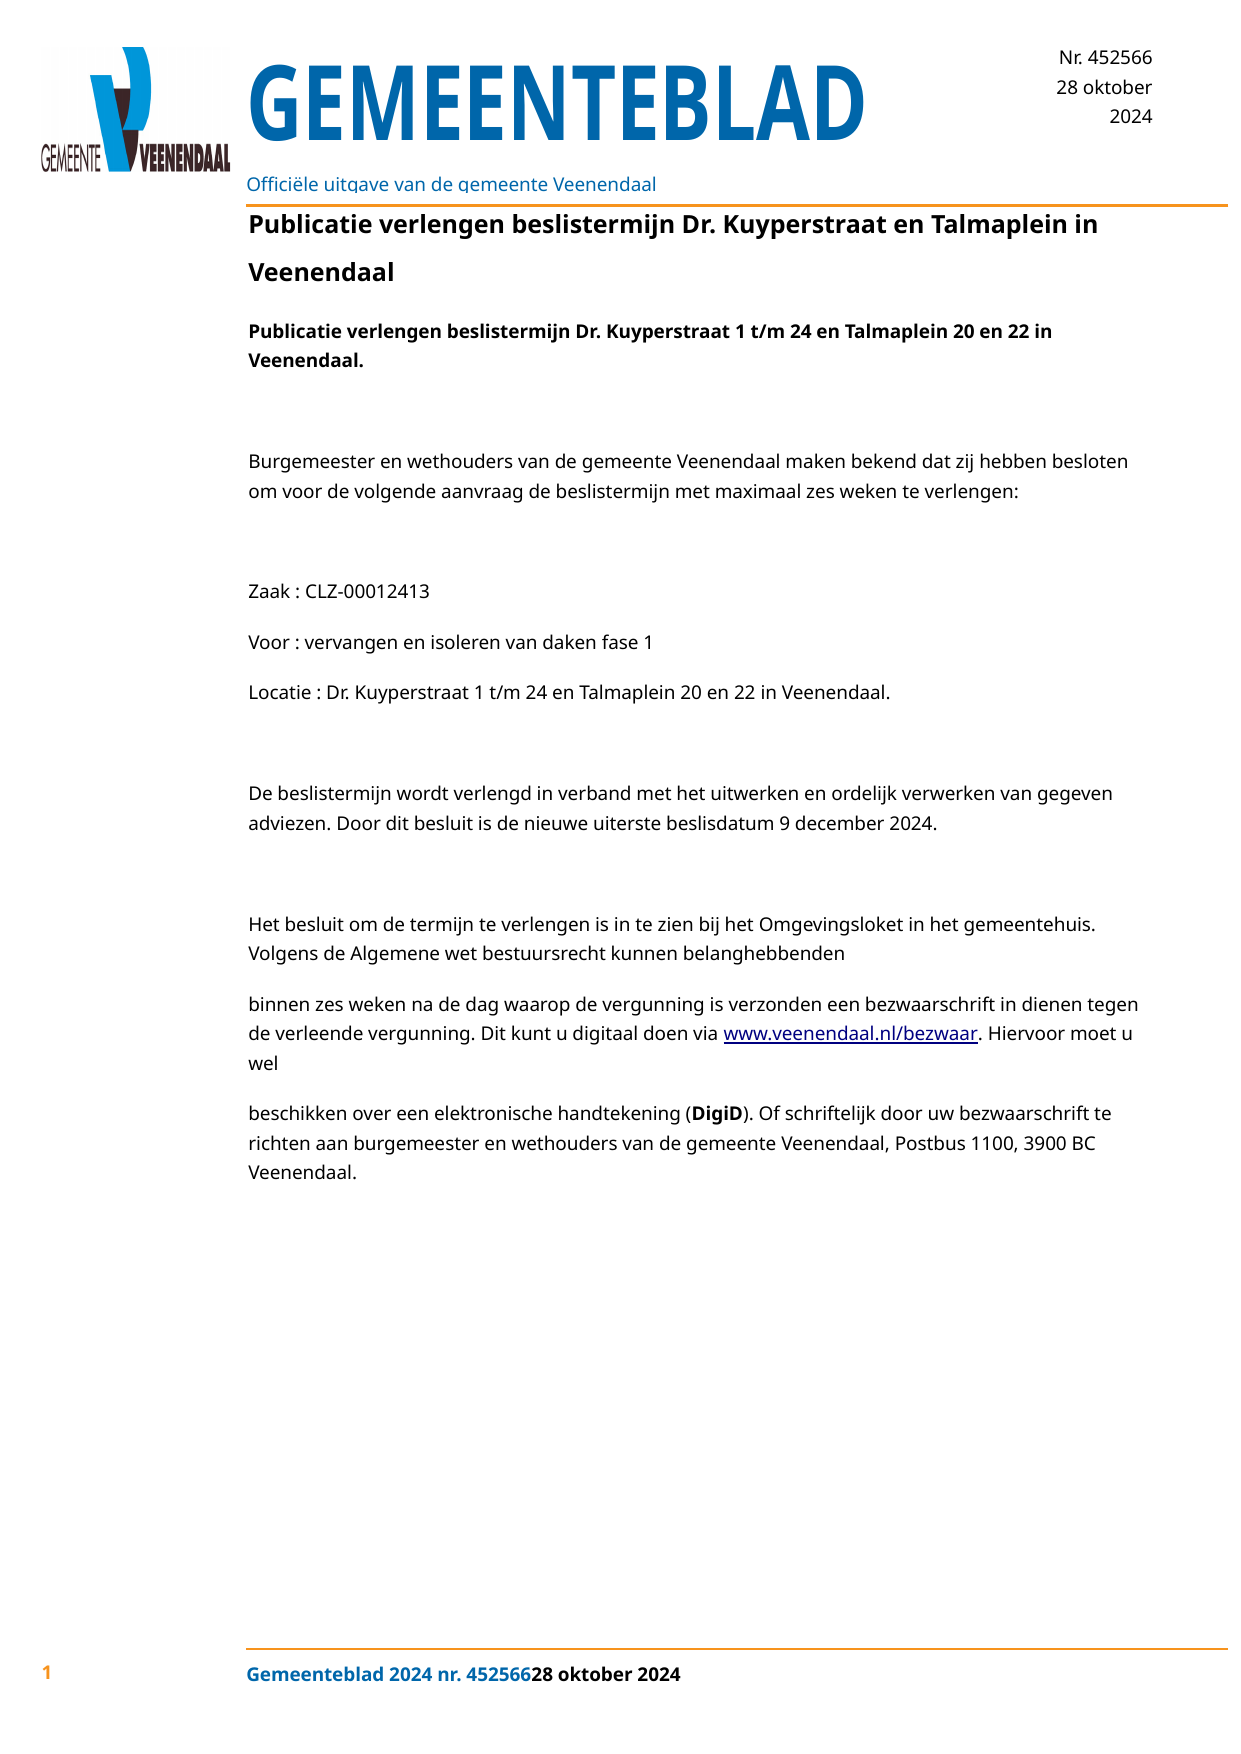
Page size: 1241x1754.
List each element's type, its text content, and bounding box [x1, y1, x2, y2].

text Voor : vervangen en isoleren van daken fase 1 [248, 629, 1152, 655]
text Locatie : Dr. Kuyperstraat 1 t/m 24 en Talmaplein 20 en 22 in Veenendaal. [248, 679, 1152, 705]
picture [41, 47, 130, 172]
text Het besluit om de termijn te verlengen is in te zien bij het Omgevingsloket in het gemeentehuis. Volgens de Algemene wet bestuursrecht kunnen belanghebbenden [248, 911, 1152, 966]
text De beslistermijn wordt verlengd in verband met het uitwerken en ordelijk verwerken van gegeven adviezen. Door dit besluit is de nieuwe uiterste beslisdatum 9 december 2024. [248, 780, 1152, 836]
picture [123, 47, 231, 172]
text Publicatie verlengen beslistermijn Dr. Kuyperstraat en Talmaplein in Veenendaal [248, 207, 1152, 288]
text beschikken over een elektronische handtekening (DigiD). Of schriftelijk door uw bezwaarschrift te richten aan burgemeester en wethouders van de gemeente Veenendaal, Postbus 1100, 3900 BC Veenendaal. [248, 1100, 1152, 1185]
text binnen zes weken na de dag waarop de vergunning is verzonden een bezwaarschrift in dienen tegen de verleende vergunning. Dit kunt u digitaal doen via www.veenendaal.nl/bezwaar. Hiervoor moet u wel [248, 991, 1152, 1076]
text Zaak : CLZ-00012413 [248, 579, 1152, 604]
text Burgemeester en wethouders van de gemeente Veenendaal maken bekend dat zij hebben besloten om voor de volgende aanvraag de beslistermijn met maximaal zes weken te verlengen: [248, 448, 1152, 504]
text Publicatie verlengen beslistermijn Dr. Kuyperstraat 1 t/m 24 en Talmaplein 20 en 22 in Veenendaal. [248, 318, 1152, 373]
